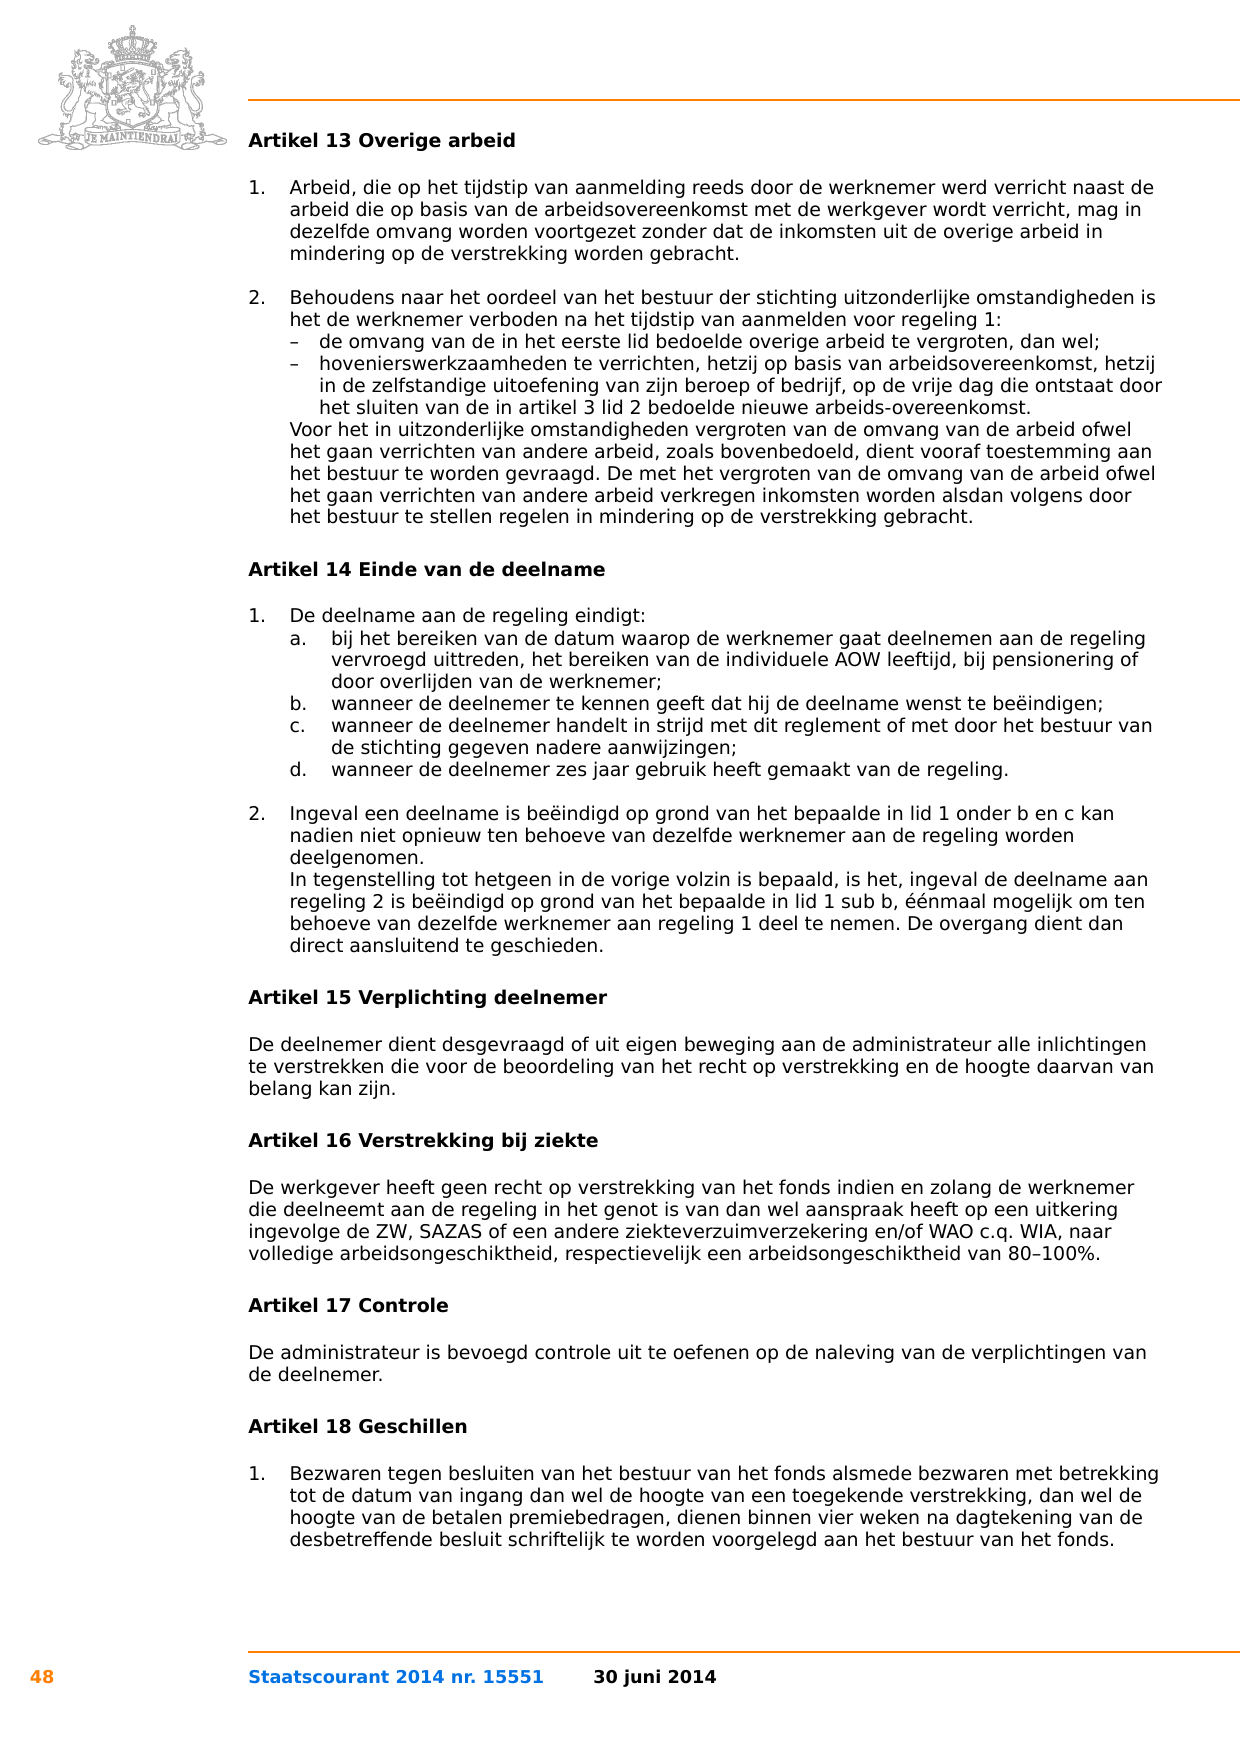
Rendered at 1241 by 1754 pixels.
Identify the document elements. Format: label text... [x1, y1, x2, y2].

subtitle Artikel 17 Controle [248, 1295, 1163, 1317]
text 1. Bezwaren tegen besluiten van het bestuur van het fonds alsmede bezwaren met betrekking tot de datum van ingang dan wel de hoogte van een toegekende verstrekking, dan wel de hoogte van de betalen premiebedragen, dienen binnen vier weken na dagtekening van de desbetreffende besluit schriftelijk te worden voorgelegd aan het bestuur van het fonds. [248, 1463, 1163, 1551]
text a. bij het bereiken van de datum waarop de werknemer gaat deelnemen aan de regeling vervroegd uittreden, het bereiken van de individuele AOW leeftijd, bij pensionering of door overlijden van de werknemer; [289, 627, 1163, 693]
subtitle Artikel 14 Einde van de deelname [248, 558, 1163, 580]
text – hovenierswerkzaamheden te verrichten, hetzij op basis van arbeidsovereenkomst, hetzij in de zelfstandige uitoefening van zijn beroep of bedrijf, op de vrije dag die ontstaat door het sluiten van de in artikel 3 lid 2 bedoelde nieuwe arbeids-overeenkomst. [289, 353, 1163, 418]
subtitle Artikel 18 Geschillen [248, 1416, 1163, 1438]
subtitle Artikel 13 Overige arbeid [248, 130, 1163, 152]
text 1. De deelname aan de regeling eindigt: [248, 605, 1163, 627]
text b. wanneer de deelnemer te kennen geeft dat hij de deelname wenst te beëindigen; [289, 693, 1163, 715]
text 2. Ingeval een deelname is beëindigd op grond van het bepaalde in lid 1 onder b en c kan nadien niet opnieuw ten behoeve van dezelfde werknemer aan de regeling worden deelgenomen. [248, 803, 1163, 869]
subtitle Artikel 15 Verplichting deelnemer [248, 987, 1163, 1009]
text Voor het in uitzonderlijke omstandigheden vergroten van de omvang van de arbeid ofwel het gaan verrichten van andere arbeid, zoals bovenbedoeld, dient vooraf toestemming aan het bestuur te worden gevraagd. De met het vergroten van de omvang van de arbeid ofwel het gaan verrichten van andere arbeid verkregen inkomsten worden alsdan volgens door het bestuur te stellen regelen in mindering op de verstrekking gebracht. [289, 418, 1163, 528]
text d. wanneer de deelnemer zes jaar gebruik heeft gemaakt van de regeling. [289, 759, 1163, 781]
text 2. Behoudens naar het oordeel van het bestuur der stichting uitzonderlijke omstandigheden is het de werknemer verboden na het tijdstip van aanmelden voor regeling 1: [248, 287, 1163, 331]
text 1. Arbeid, die op het tijdstip van aanmelding reeds door de werknemer werd verricht naast de arbeid die op basis van de arbeidsovereenkomst met de werkgever wordt verricht, mag in dezelfde omvang worden voortgezet zonder dat de inkomsten uit de overige arbeid in mindering op de verstrekking worden gebracht. [248, 177, 1163, 265]
text De administrateur is bevoegd controle uit te oefenen op de naleving van de verplichtingen van de deelnemer. [248, 1342, 1163, 1386]
text – de omvang van de in het eerste lid bedoelde overige arbeid te vergroten, dan wel; [289, 331, 1163, 353]
text c. wanneer de deelnemer handelt in strijd met dit reglement of met door het bestuur van de stichting gegeven nadere aanwijzingen; [289, 715, 1163, 759]
picture [38, 25, 227, 150]
text In tegenstelling tot hetgeen in de vorige volzin is bepaald, is het, ingeval de deelname aan regeling 2 is beëindigd op grond van het bepaalde in lid 1 sub b, éénmaal mogelijk om ten behoeve van dezelfde werknemer aan regeling 1 deel te nemen. De overgang dient dan direct aansluitend te geschieden. [289, 869, 1163, 957]
text De werkgever heeft geen recht op verstrekking van het fonds indien en zolang de werknemer die deelneemt aan de regeling in het genot is van dan wel aanspraak heeft op een uitkering ingevolge de ZW, SAZAS of een andere ziekteverzuimverzekering en/of WAO c.q. WIA, naar volledige arbeidsongeschiktheid, respectievelijk een arbeidsongeschiktheid van 80–100%. [248, 1177, 1163, 1265]
subtitle Artikel 16 Verstrekking bij ziekte [248, 1130, 1163, 1152]
text De deelnemer dient desgevraagd of uit eigen beweging aan de administrateur alle inlichtingen te verstrekken die voor de beoordeling van het recht op verstrekking en de hoogte daarvan van belang kan zijn. [248, 1034, 1163, 1100]
